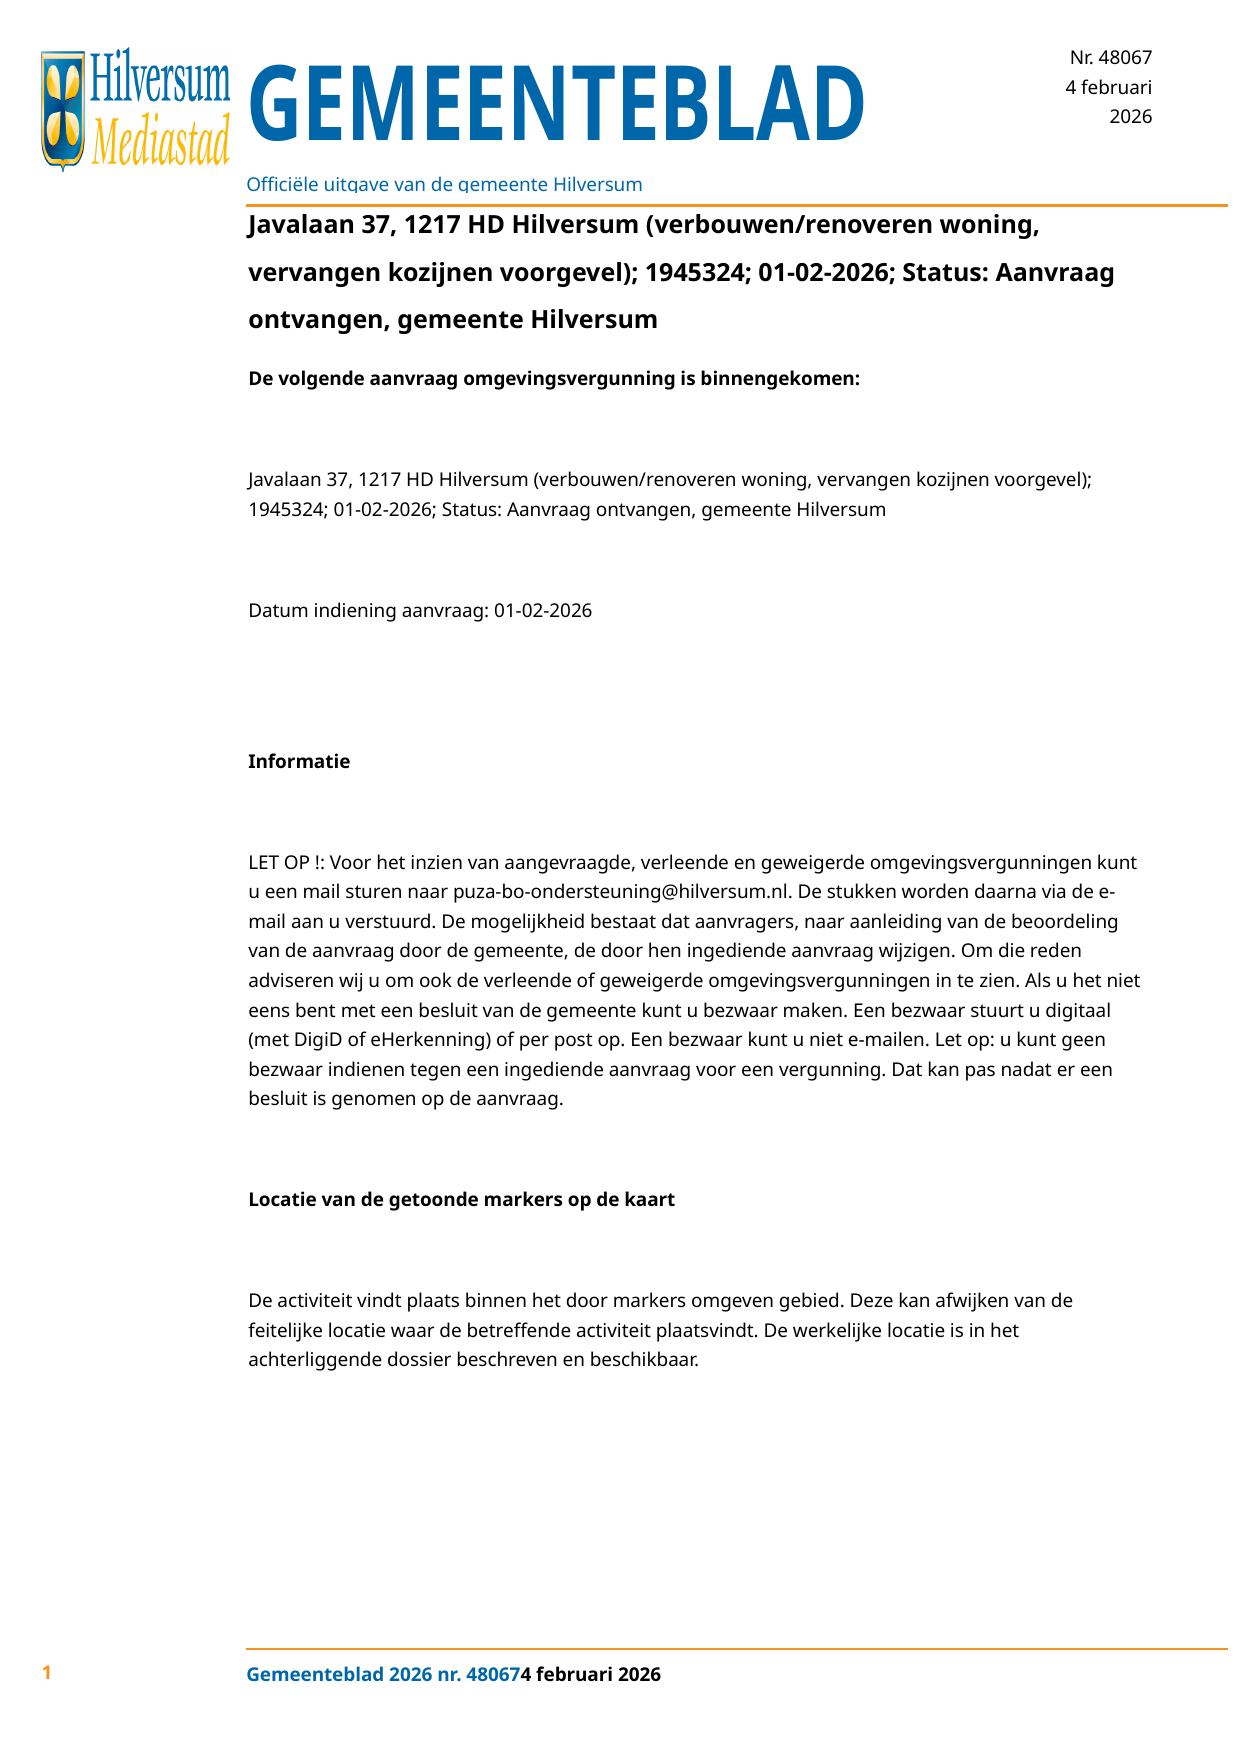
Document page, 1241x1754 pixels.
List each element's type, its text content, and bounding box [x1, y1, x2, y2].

picture [41, 47, 231, 172]
text Locatie van de getoonde markers op de kaart [248, 1186, 1152, 1212]
text De volgende aanvraag omgevingsvergunning is binnengekomen: [248, 366, 1152, 391]
text LET OP !: Voor het inzien van aangevraagde, verleende en geweigerde omgevingsvergunningen kunt u een mail sturen naar puza-bo-ondersteuning@hilversum.nl. De stukken worden daarna via de e-mail aan u verstuurd. De mogelijkheid bestaat dat aanvragers, naar aanleiding van de beoordeling van de aanvraag door de gemeente, de door hen ingediende aanvraag wijzigen. Om die reden adviseren wij u om ook de verleende of geweigerde omgevingsvergunningen in te zien. Als u het niet eens bent met een besluit van de gemeente kunt u bezwaar maken. Een bezwaar stuurt u digitaal (met DigiD of eHerkenning) of per post op. Een bezwaar kunt u niet e-mailen. Let op: u kunt geen bezwaar indienen tegen een ingediende aanvraag voor een vergunning. Dat kan pas nadat er een besluit is genomen op de aanvraag. [248, 849, 1152, 1111]
text De activiteit vindt plaats binnen het door markers omgeven gebied. Deze kan afwijken van de feitelijke locatie waar de betreffende activiteit plaatsvindt. De werkelijke locatie is in het achterliggende dossier beschreven en beschikbaar. [248, 1287, 1152, 1372]
text Informatie [248, 748, 1152, 774]
text Datum indiening aanvraag: 01-02-2026 [248, 597, 1152, 622]
text Javalaan 37, 1217 HD Hilversum (verbouwen/renoveren woning, vervangen kozijnen voorgevel); 1945324; 01-02-2026; Status: Aanvraag ontvangen, gemeente Hilversum [248, 466, 1152, 522]
text Javalaan 37, 1217 HD Hilversum (verbouwen/renoveren woning, vervangen kozijnen voorgevel); 1945324; 01-02-2026; Status: Aanvraag ontvangen, gemeente Hilversum [248, 207, 1152, 336]
